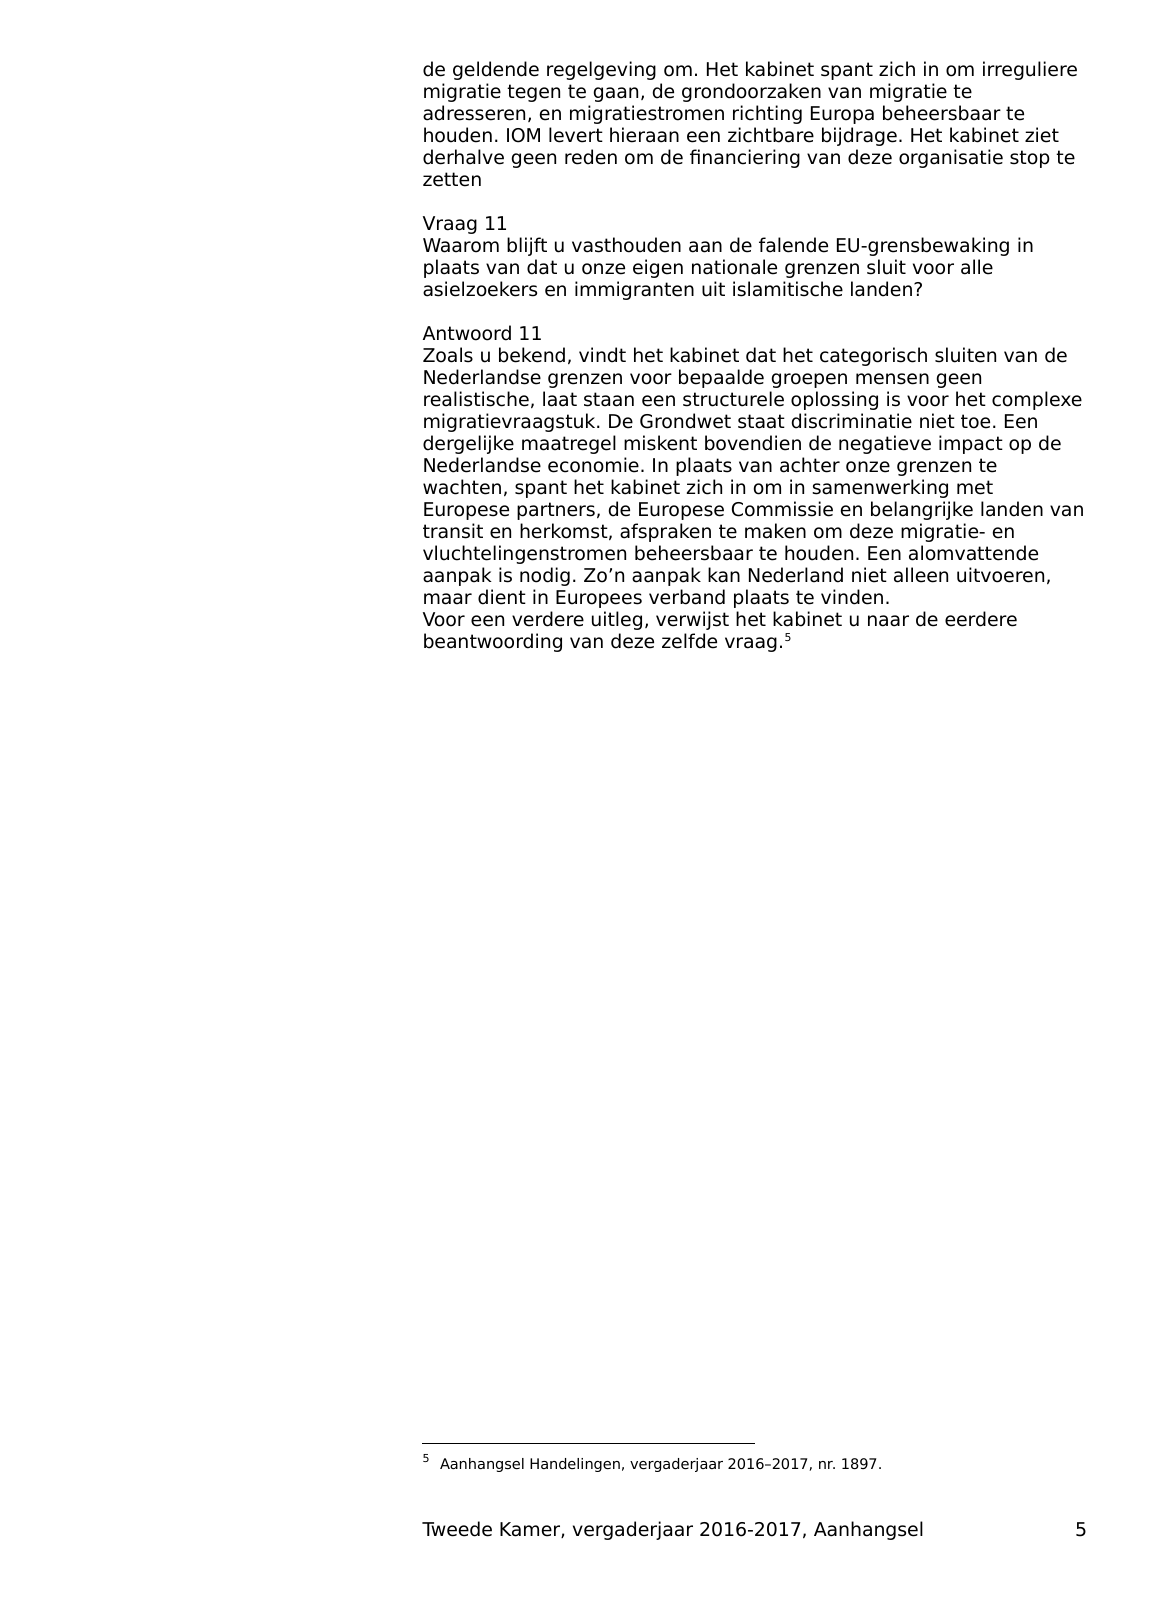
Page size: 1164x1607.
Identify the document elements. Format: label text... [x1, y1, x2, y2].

text de geldende regelgeving om. Het kabinet spant zich in om irreguliere migratie tegen te gaan, de grondoorzaken van migratie te adresseren, en migratiestromen richting Europa beheersbaar te houden. IOM levert hieraan een zichtbare bijdrage. Het kabinet ziet derhalve geen reden om de financiering van deze organisatie stop te zetten [422, 59, 1087, 191]
text Antwoord 11 [422, 323, 1087, 345]
text Vraag 11 [422, 213, 1087, 235]
text Voor een verdere uitleg, verwijst het kabinet u naar de eerdere beantwoording van deze zelfde vraag. [422, 609, 1087, 653]
text Zoals u bekend, vindt het kabinet dat het categorisch sluiten van de Nederlandse grenzen voor bepaalde groepen mensen geen realistische, laat staan een structurele oplossing is voor het complexe migratievraagstuk. De Grondwet staat discriminatie niet toe. Een dergelijke maatregel miskent bovendien de negatieve impact op de Nederlandse economie. In plaats van achter onze grenzen te wachten, spant het kabinet zich in om in samenwerking met Europese partners, de Europese Commissie en belangrijke landen van transit en herkomst, afspraken te maken om deze migratie- en vluchtelingenstromen beheersbaar te houden. Een alomvattende aanpak is nodig. Zo’n aanpak kan Nederland niet alleen uitvoeren, maar dient in Europees verband plaats te vinden. [422, 345, 1087, 609]
text Aanhangsel Handelingen, vergaderjaar 2016–2017, nr. 1897. [422, 1452, 1087, 1474]
text Waarom blijft u vasthouden aan de falende EU-grensbewaking in plaats van dat u onze eigen nationale grenzen sluit voor alle asielzoekers en immigranten uit islamitische landen? [422, 235, 1087, 301]
